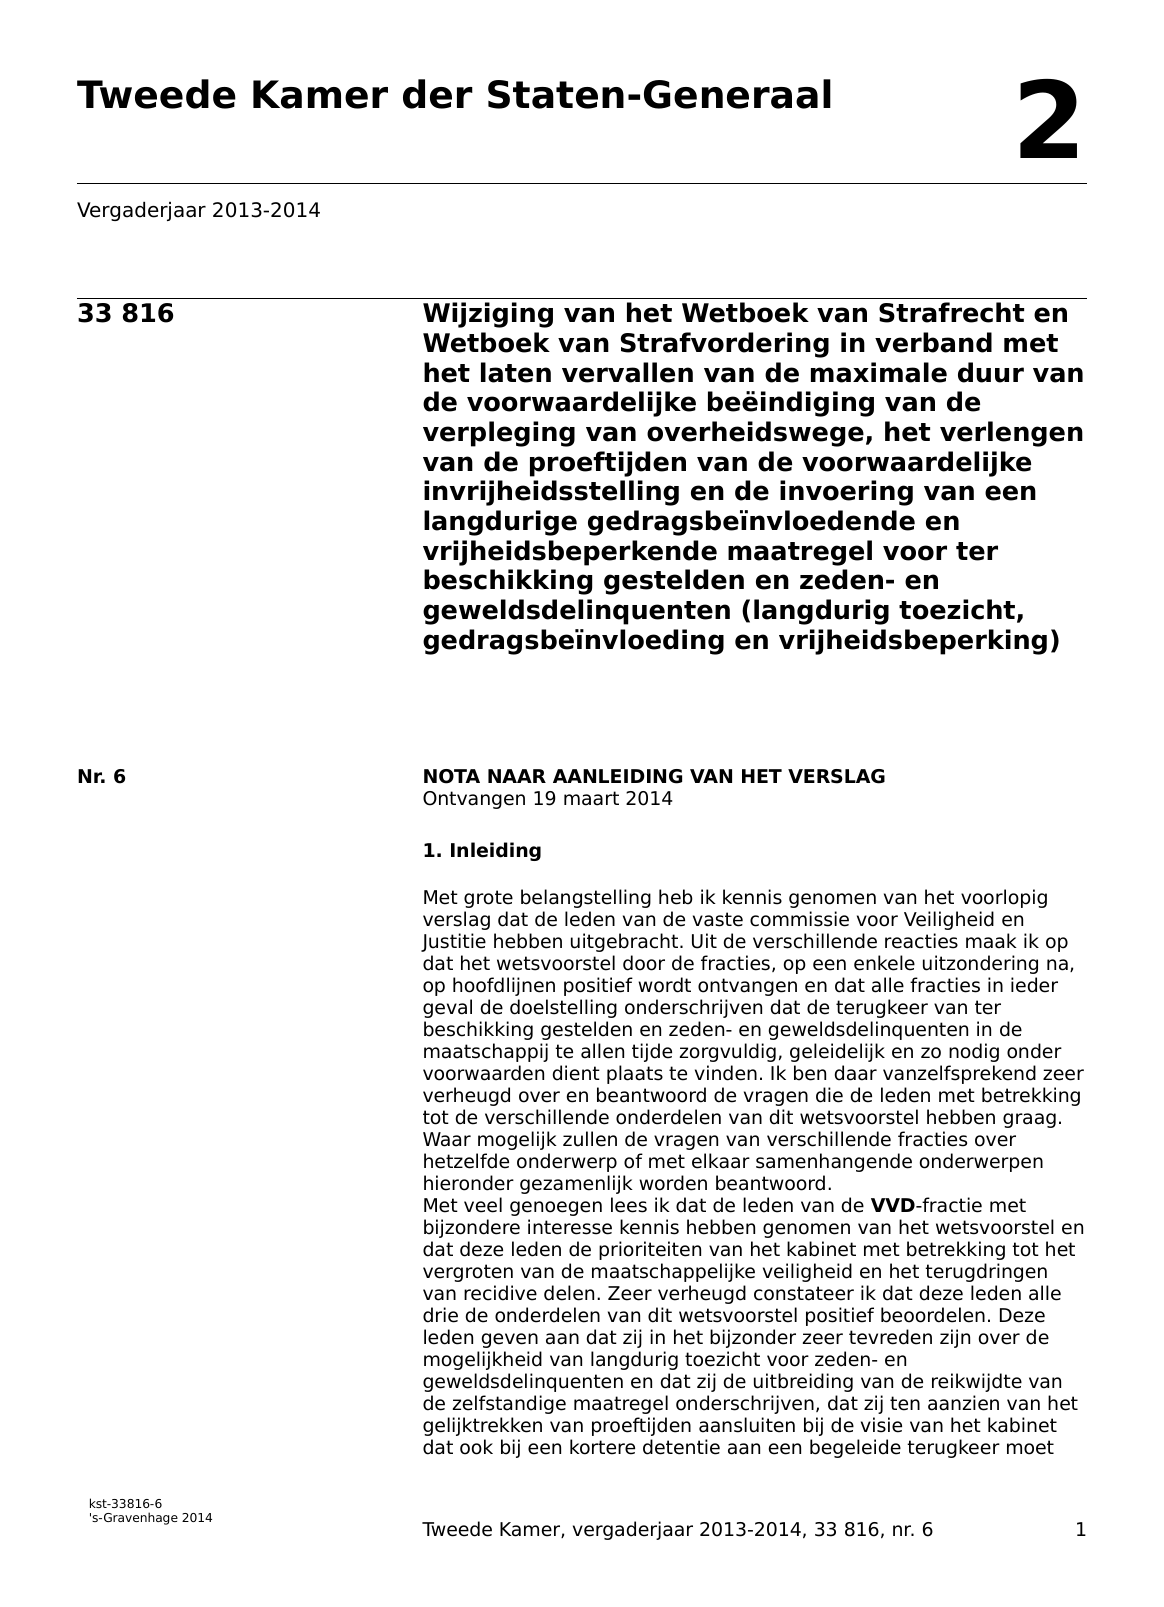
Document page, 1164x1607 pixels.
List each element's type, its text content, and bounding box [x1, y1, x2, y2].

table_header Tweede Kamer der Staten-Generaal [77, 59, 886, 183]
table_cell Vergaderjaar 2013-2014 [77, 184, 1087, 298]
subtitle 33 816 Wijziging van het Wetboek van Strafrecht en Wetboek van Strafvordering in verband met het laten vervallen van de maximale duur van de voorwaardelijke beëindiging van de verpleging van overheidswege, het verlengen van de proeftijden van de voorwaardelijke invrijheidsstelling en de invoering van een langdurige gedragsbeïnvloedende en vrijheidsbeperkende maatregel voor ter beschikking gestelden en zeden- en geweldsdelinquenten (langdurig toezicht, gedragsbeïnvloeding en vrijheidsbeperking) [77, 299, 1087, 655]
table_header 2 [886, 59, 1087, 183]
text 's-Gravenhage 2014 [88, 1511, 323, 1525]
text Ontvangen 19 maart 2014 [422, 788, 1087, 810]
subtitle 1. Inleiding [422, 840, 1087, 862]
text Met veel genoegen lees ik dat de leden van de VVD-fractie met bijzondere interesse kennis hebben genomen van het wetsvoorstel en dat deze leden de prioriteiten van het kabinet met betrekking tot het vergroten van de maatschappelijke veiligheid en het terugdringen van recidive delen. Zeer verheugd constateer ik dat deze leden alle drie de onderdelen van dit wetsvoorstel positief beoordelen. Deze leden geven aan dat zij in het bijzonder zeer tevreden zijn over de mogelijkheid van langdurig toezicht voor zeden- en geweldsdelinquenten en dat zij de uitbreiding van de reikwijdte van de zelfstandige maatregel onderschrijven, dat zij ten aanzien van het gelijktrekken van proeftijden aansluiten bij de visie van het kabinet dat ook bij een kortere detentie aan een begeleide terugkeer moet [422, 1195, 1087, 1459]
text kst-33816-6 [88, 1497, 323, 1511]
subtitle Nr. 6 NOTA NAAR AANLEIDING VAN HET VERSLAG [77, 766, 1087, 788]
text Met grote belangstelling heb ik kennis genomen van het voorlopig verslag dat de leden van de vaste commissie voor Veiligheid en Justitie hebben uitgebracht. Uit de verschillende reacties maak ik op dat het wetsvoorstel door de fracties, op een enkele uitzondering na, op hoofdlijnen positief wordt ontvangen en dat alle fracties in ieder geval de doelstelling onderschrijven dat de terugkeer van ter beschikking gestelden en zeden- en geweldsdelinquenten in de maatschappij te allen tijde zorgvuldig, geleidelijk en zo nodig onder voorwaarden dient plaats te vinden. Ik ben daar vanzelfsprekend zeer verheugd over en beantwoord de vragen die de leden met betrekking tot de verschillende onderdelen van dit wetsvoorstel hebben graag. Waar mogelijk zullen de vragen van verschillende fracties over hetzelfde onderwerp of met elkaar samenhangende onderwerpen hieronder gezamenlijk worden beantwoord. [422, 887, 1087, 1195]
